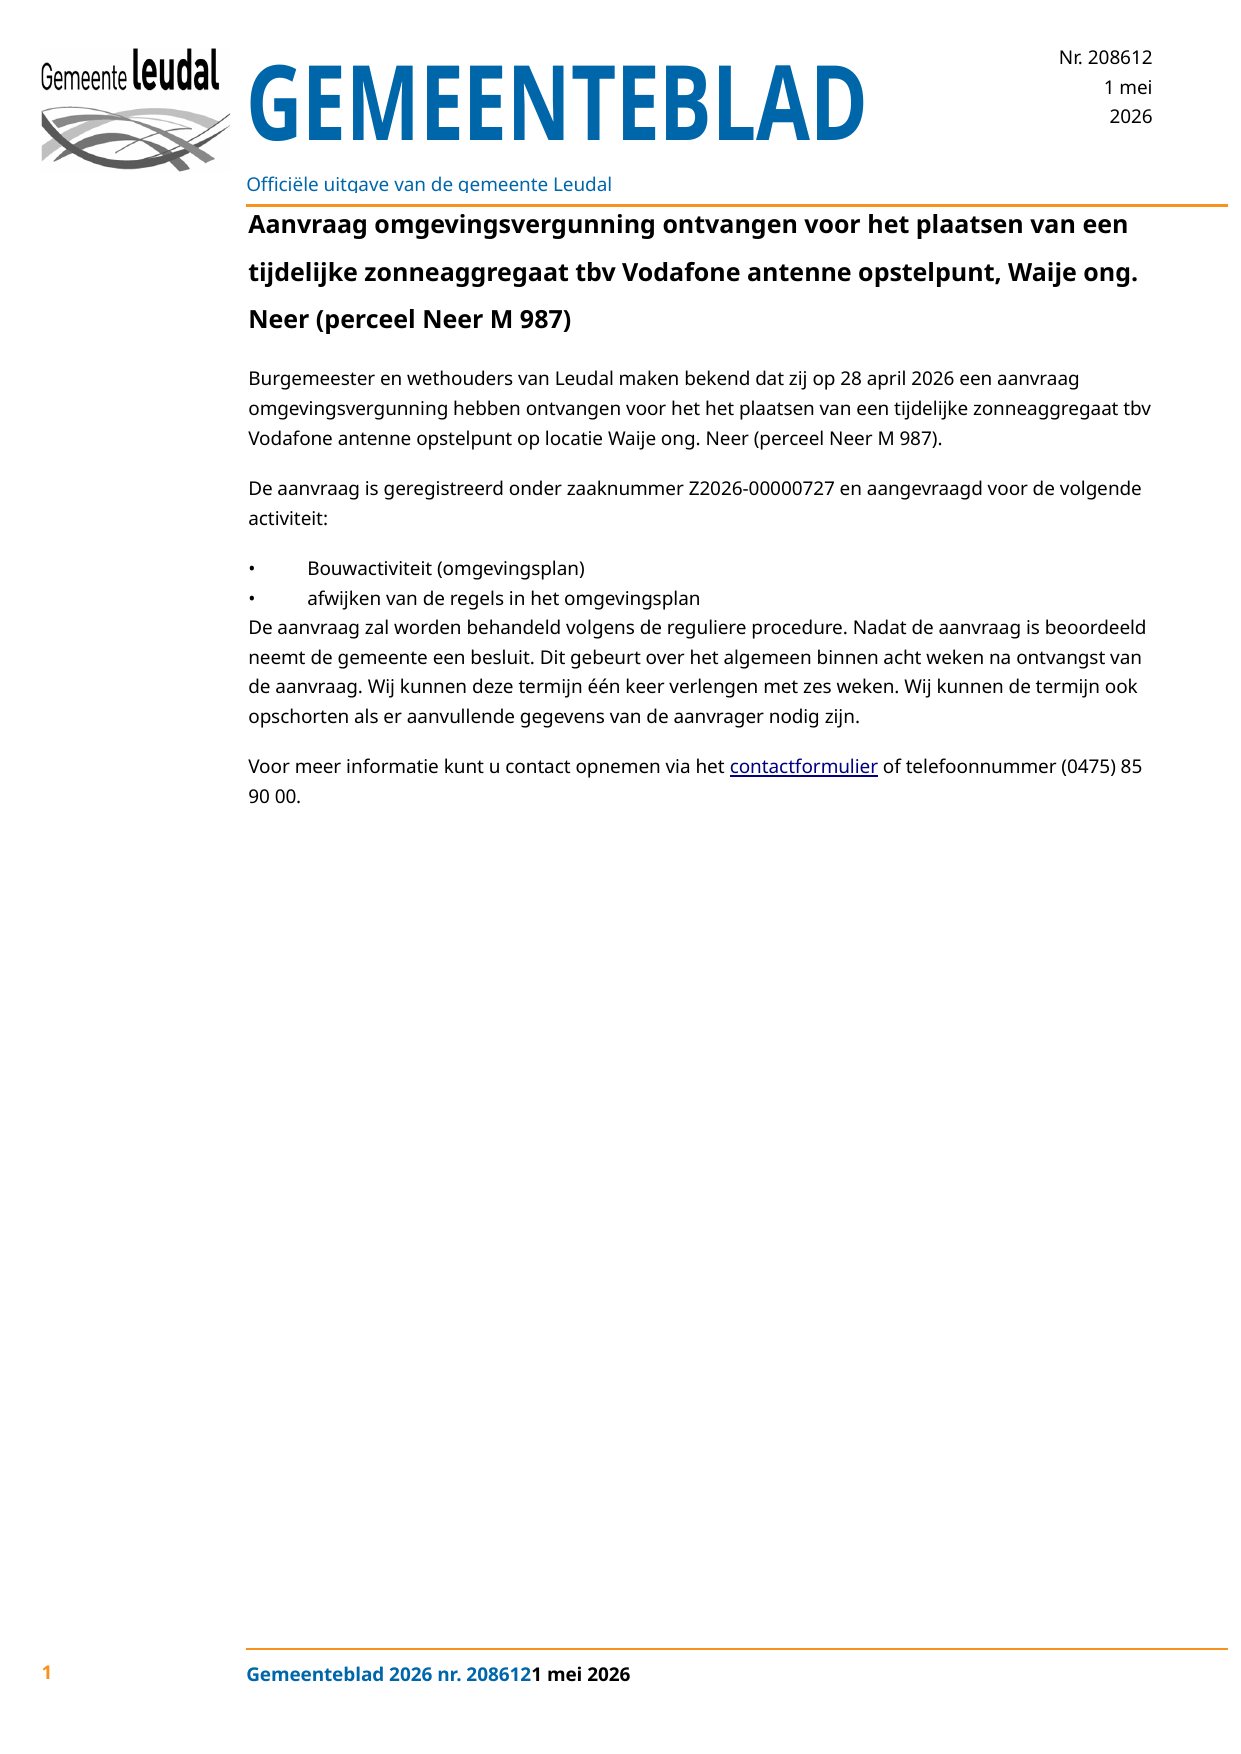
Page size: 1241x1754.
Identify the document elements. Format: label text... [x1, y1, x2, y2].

text De aanvraag is geregistreerd onder zaaknummer Z2026-00000727 en aangevraagd voor de volgende activiteit: [248, 475, 1152, 530]
text De aanvraag zal worden behandeld volgens de reguliere procedure. Nadat de aanvraag is beoordeeld neemt de gemeente een besluit. Dit gebeurt over het algemeen binnen acht weken na ontvangst van de aanvraag. Wij kunnen deze termijn één keer verlengen met zes weken. Wij kunnen de termijn ook opschorten als er aanvullende gegevens van de aanvrager nodig zijn. [248, 614, 1152, 729]
text Voor meer informatie kunt u contact opnemen via het contactformulier of telefoonnummer (0475) 85 90 00. [248, 753, 1152, 809]
text Aanvraag omgevingsvergunning ontvangen voor het plaatsen van een tijdelijke zonneaggregaat tbv Vodafone antenne opstelpunt, Waije ong. Neer (perceel Neer M 987) [248, 207, 1152, 336]
list Bouwactiviteit (omgevingsplan) [248, 555, 1152, 581]
picture [41, 47, 231, 172]
text Burgemeester en wethouders van Leudal maken bekend dat zij op 28 april 2026 een aanvraag omgevingsvergunning hebben ontvangen voor het het plaatsen van een tijdelijke zonneaggregaat tbv Vodafone antenne opstelpunt op locatie Waije ong. Neer (perceel Neer M 987). [248, 366, 1152, 450]
list afwijken van de regels in het omgevingsplan [248, 585, 1152, 610]
